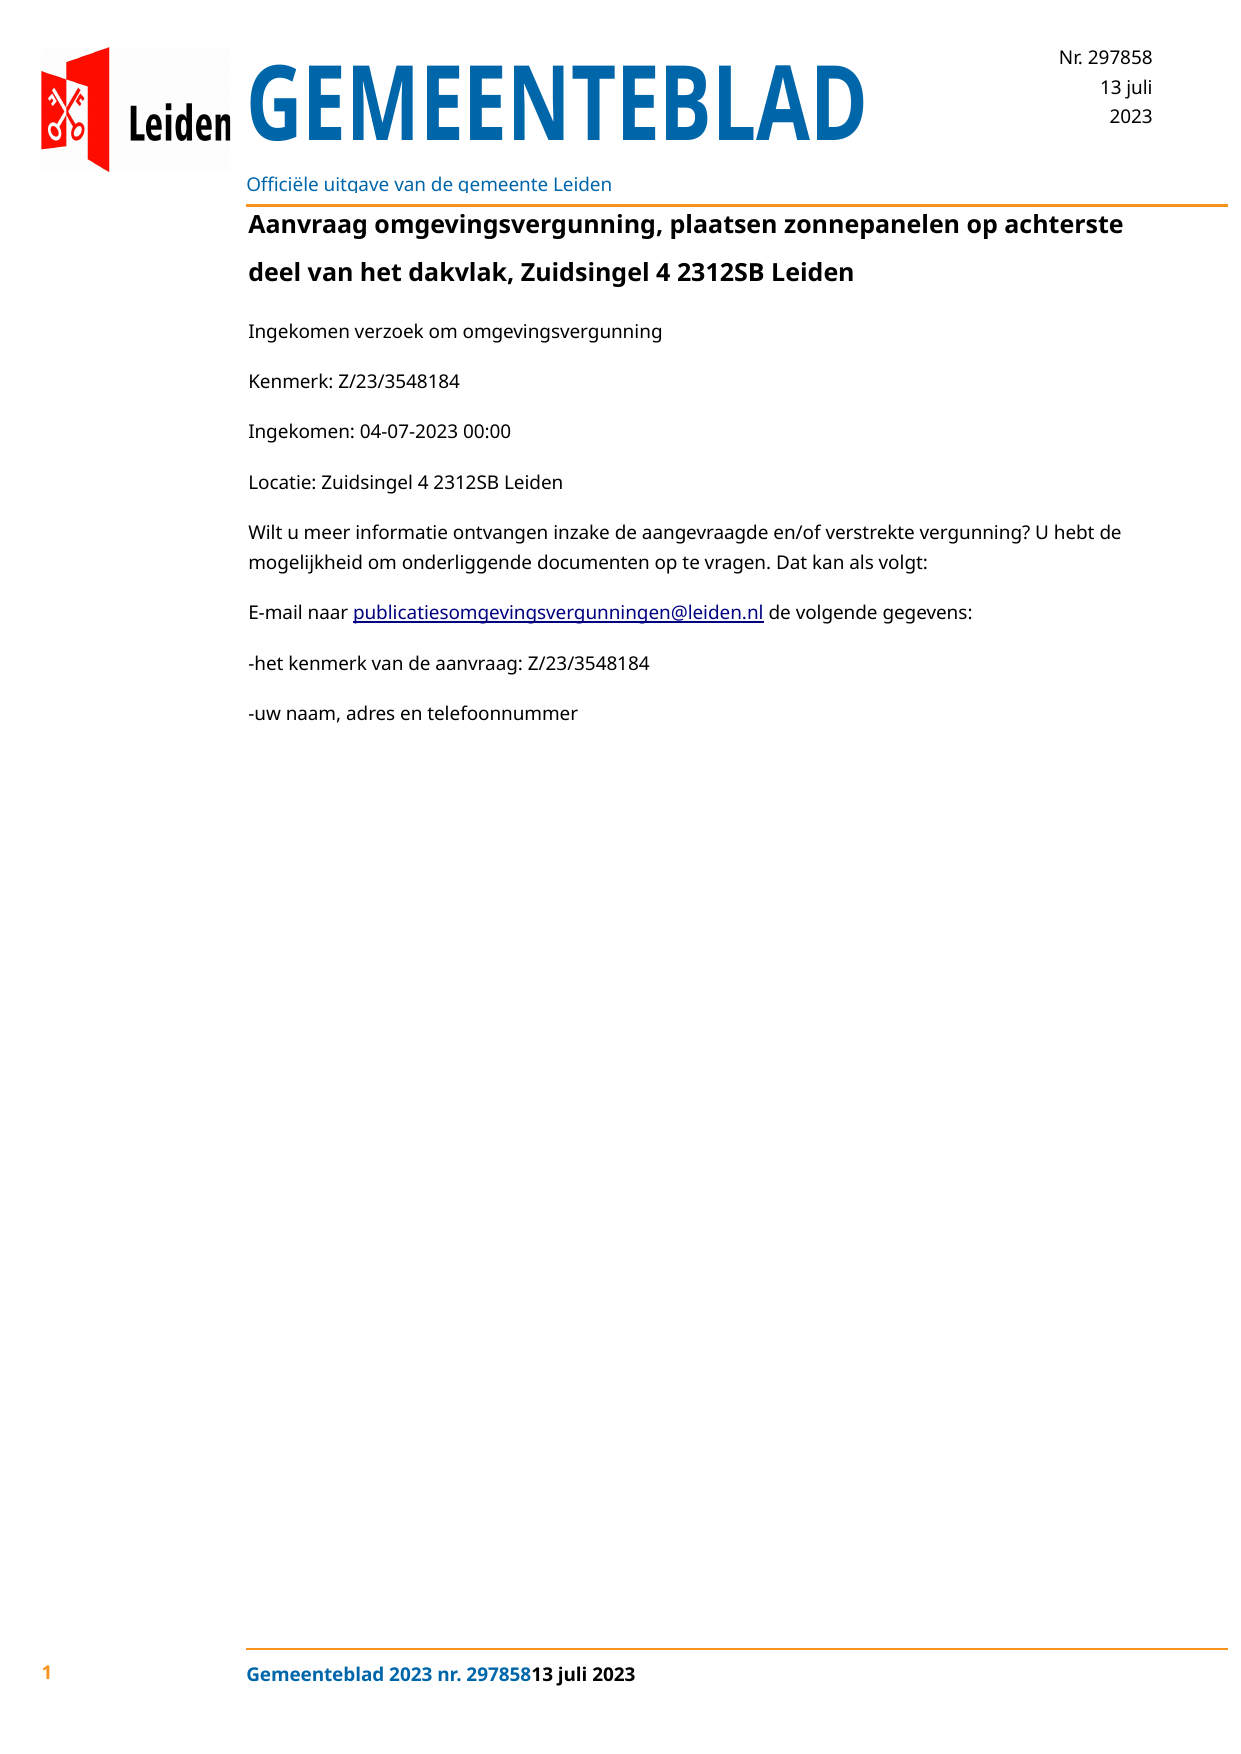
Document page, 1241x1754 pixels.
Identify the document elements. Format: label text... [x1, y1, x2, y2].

text Locatie: Zuidsingel 4 2312SB Leiden [248, 469, 1152, 495]
text -uw naam, adres en telefoonnummer [248, 700, 1152, 726]
text Aanvraag omgevingsvergunning, plaatsen zonnepanelen op achterste deel van het dakvlak, Zuidsingel 4 2312SB Leiden [248, 207, 1152, 288]
picture [41, 47, 231, 172]
text Kenmerk: Z/23/3548184 [248, 368, 1152, 394]
text Ingekomen: 04-07-2023 00:00 [248, 419, 1152, 444]
text Wilt u meer informatie ontvangen inzake de aangevraagde en/of verstrekte vergunning? U hebt de mogelijkheid om onderliggende documenten op te vragen. Dat kan als volgt: [248, 519, 1152, 575]
text E-mail naar publicatiesomgevingsvergunningen@leiden.nl de volgende gegevens: [248, 599, 1152, 625]
text Ingekomen verzoek om omgevingsvergunning [248, 318, 1152, 344]
text -het kenmerk van de aanvraag: Z/23/3548184 [248, 650, 1152, 676]
